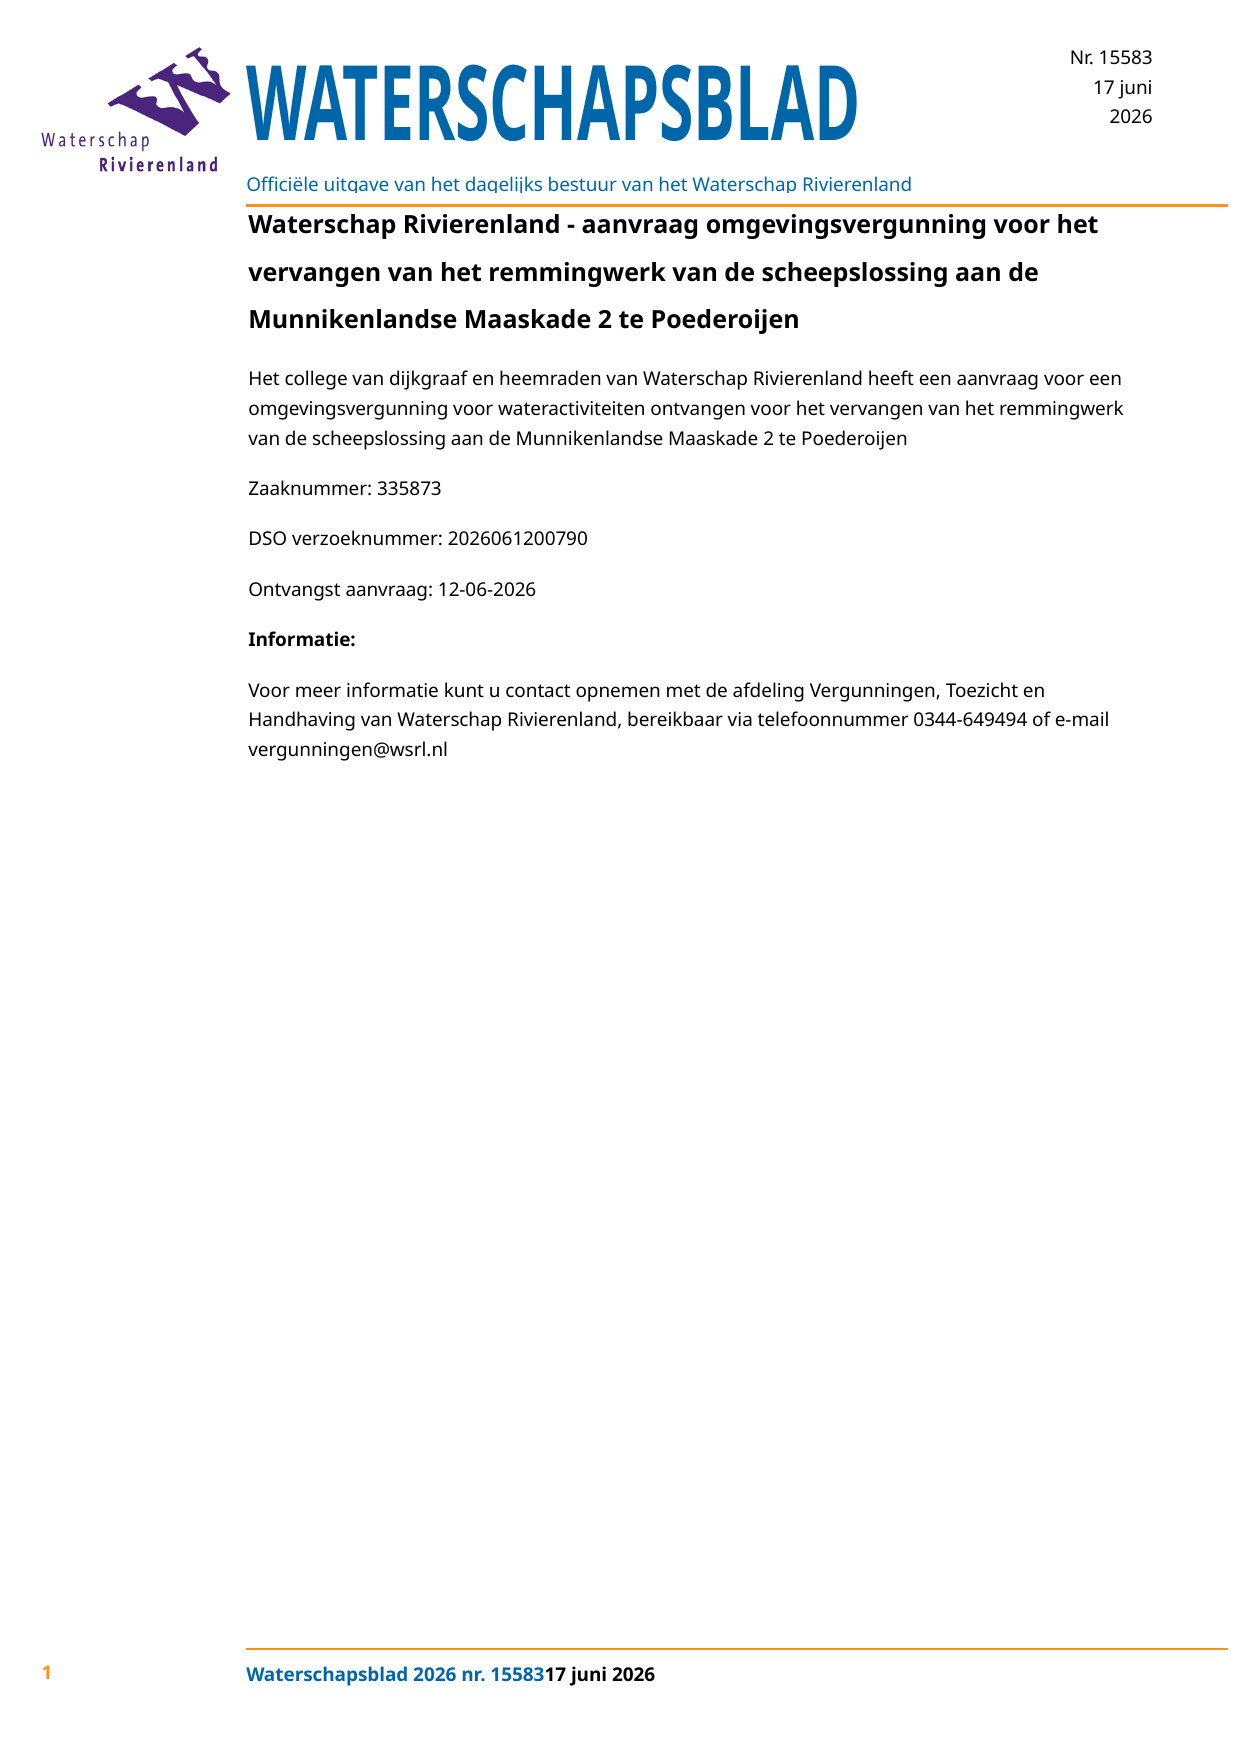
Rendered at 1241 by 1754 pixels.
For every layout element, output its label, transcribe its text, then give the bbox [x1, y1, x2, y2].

text Het college van dijkgraaf en heemraden van Waterschap Rivierenland heeft een aanvraag voor een omgevingsvergunning voor wateractiviteiten ontvangen voor het vervangen van het remmingwerk van de scheepslossing aan de Munnikenlandse Maaskade 2 te Poederoijen [248, 366, 1152, 450]
text Waterschap Rivierenland - aanvraag omgevingsvergunning voor het vervangen van het remmingwerk van de scheepslossing aan de Munnikenlandse Maaskade 2 te Poederoijen [248, 207, 1152, 336]
text Ontvangst aanvraag: 12-06-2026 [248, 576, 1152, 602]
text DSO verzoeknummer: 2026061200790 [248, 526, 1152, 551]
text Informatie: [248, 626, 1152, 652]
picture [41, 47, 231, 172]
text Voor meer informatie kunt u contact opnemen met de afdeling Vergunningen, Toezicht en Handhaving van Waterschap Rivierenland, bereikbaar via telefoonnummer 0344-649494 of e-mail vergunningen@wsrl.nl [248, 677, 1152, 762]
text Zaaknummer: 335873 [248, 475, 1152, 501]
